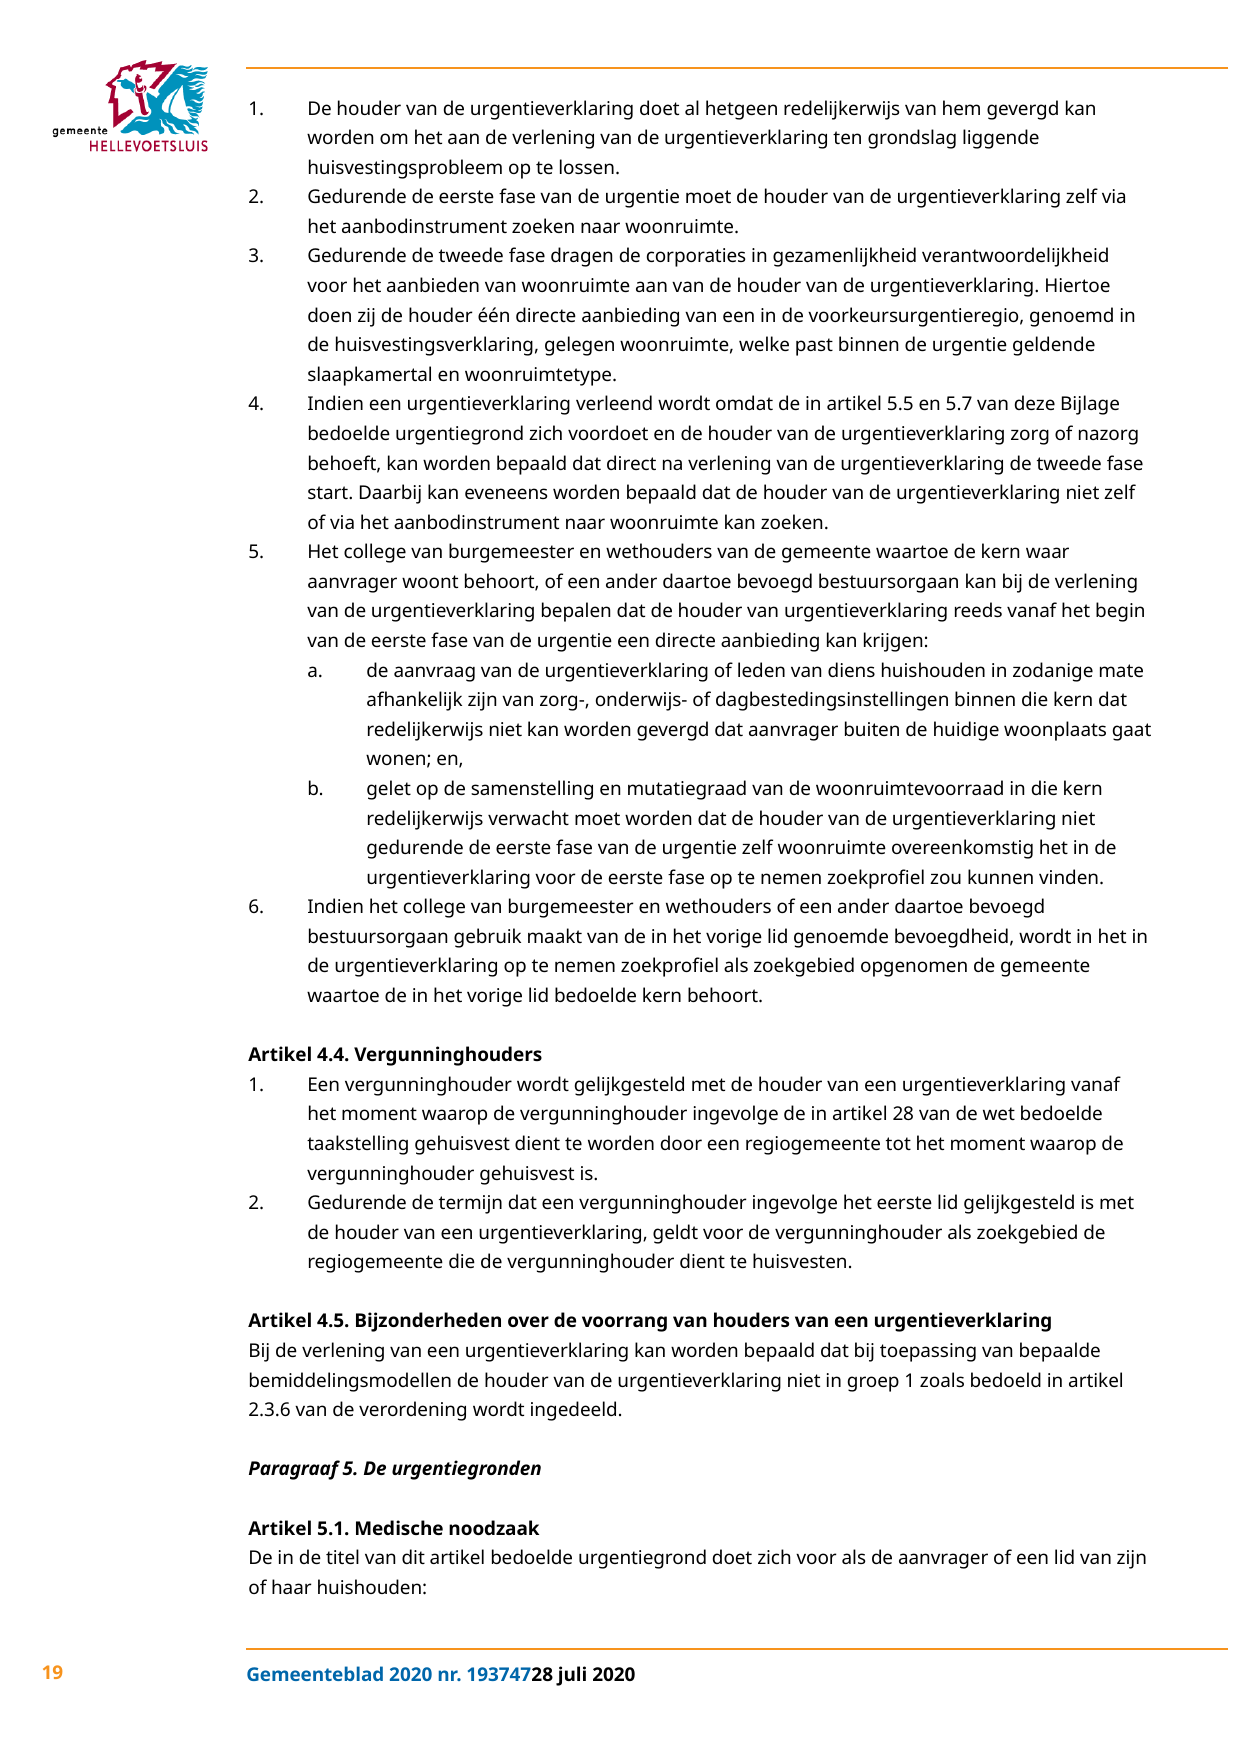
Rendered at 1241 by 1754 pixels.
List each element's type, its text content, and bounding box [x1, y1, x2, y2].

list Gedurende de tweede fase dragen de corporaties in gezamenlijkheid verantwoordelijkheid voor het aanbieden van woonruimte aan van de houder van de urgentieverklaring. Hiertoe doen zij de houder één directe aanbieding van een in de voorkeursurgentieregio, genoemd in de huisvestingsverklaring, gelegen woonruimte, welke past binnen de urgentie geldende slaapkamertal en woonruimtetype. [248, 243, 1152, 387]
list Indien het college van burgemeester en wethouders of een ander daartoe bevoegd bestuursorgaan gebruik maakt van de in het vorige lid genoemde bevoegdheid, wordt in het in de urgentieverklaring op te nemen zoekprofiel als zoekgebied opgenomen de gemeente waartoe de in het vorige lid bedoelde kern behoort. [248, 893, 1152, 1008]
list Gedurende de eerste fase van de urgentie moet de houder van de urgentieverklaring zelf via het aanbodinstrument zoeken naar woonruimte. [248, 183, 1152, 239]
text Artikel 4.5. Bijzonderheden over de voorrang van houders van een urgentieverklaring [248, 1308, 1152, 1333]
list Indien een urgentieverklaring verleend wordt omdat de in artikel 5.5 en 5.7 van deze Bijlage bedoelde urgentiegrond zich voordoet en de houder van de urgentieverklaring zorg of nazorg behoeft, kan worden bepaald dat direct na verlening van de urgentieverklaring de tweede fase start. Daarbij kan eveneens worden bepaald dat de houder van de urgentieverklaring niet zelf of via het aanbodinstrument naar woonruimte kan zoeken. [248, 391, 1152, 535]
list de aanvraag van de urgentieverklaring of leden van diens huishouden in zodanige mate afhankelijk zijn van zorg-, onderwijs- of dagbestedingsinstellingen binnen die kern dat redelijkerwijs niet kan worden gevergd dat aanvrager buiten de huidige woonplaats gaat wonen; en, [307, 657, 1152, 771]
text Artikel 5.1. Medische noodzaak [248, 1515, 1152, 1541]
text Artikel 4.4. Vergunninghouders [248, 1041, 1152, 1067]
list Een vergunninghouder wordt gelijkgesteld met de houder van een urgentieverklaring vanaf het moment waarop de vergunninghouder ingevolge de in artikel 28 van de wet bedoelde taakstelling gehuisvest dient te worden door een regiogemeente tot het moment waarop de vergunninghouder gehuisvest is. [248, 1071, 1152, 1186]
text Bij de verlening van een urgentieverklaring kan worden bepaald dat bij toepassing van bepaalde bemiddelingsmodellen de houder van de urgentieverklaring niet in groep 1 zoals bedoeld in artikel 2.3.6 van de verordening wordt ingedeeld. [248, 1337, 1152, 1422]
picture [41, 47, 231, 172]
list Het college van burgemeester en wethouders van de gemeente waartoe de kern waar aanvrager woont behoort, of een ander daartoe bevoegd bestuursorgaan kan bij de verlening van de urgentieverklaring bepalen dat de houder van urgentieverklaring reeds vanaf het begin van de eerste fase van de urgentie een directe aanbieding kan krijgen: [248, 538, 1152, 653]
list Gedurende de termijn dat een vergunninghouder ingevolge het eerste lid gelijkgesteld is met de houder van een urgentieverklaring, geldt voor de vergunninghouder als zoekgebied de regiogemeente die de vergunninghouder dient te huisvesten. [248, 1189, 1152, 1274]
list De houder van de urgentieverklaring doet al hetgeen redelijkerwijs van hem gevergd kan worden om het aan de verlening van de urgentieverklaring ten grondslag liggende huisvestingsprobleem op te lossen. [248, 95, 1152, 180]
text Paragraaf 5. De urgentiegronden [248, 1456, 1152, 1481]
text De in de titel van dit artikel bedoelde urgentiegrond doet zich voor als de aanvrager of een lid van zijn of haar huishouden: [248, 1544, 1152, 1600]
list gelet op de samenstelling en mutatiegraad van de woonruimtevoorraad in die kern redelijkerwijs verwacht moet worden dat de houder van de urgentieverklaring niet gedurende de eerste fase van de urgentie zelf woonruimte overeenkomstig het in de urgentieverklaring voor de eerste fase op te nemen zoekprofiel zou kunnen vinden. [307, 775, 1152, 890]
